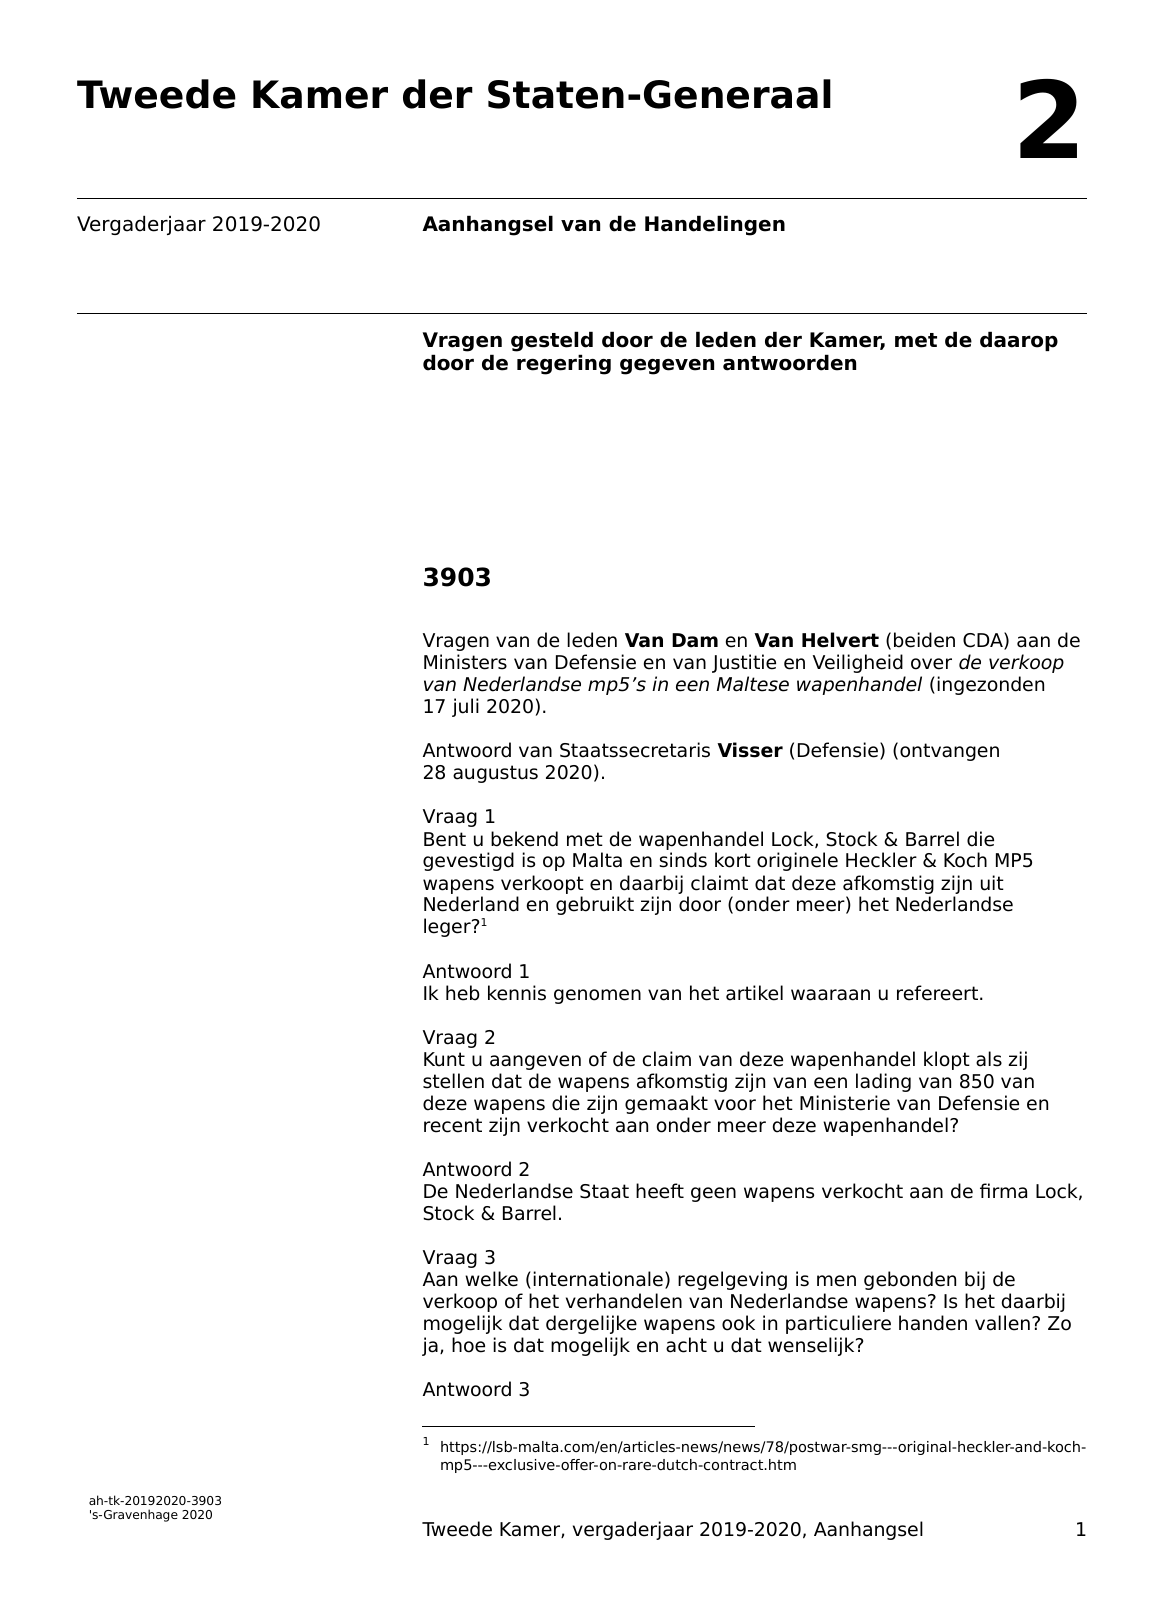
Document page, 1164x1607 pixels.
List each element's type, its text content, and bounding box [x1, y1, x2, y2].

text Antwoord 3 [422, 1379, 1087, 1401]
table_header Tweede Kamer der Staten-Generaal [77, 59, 886, 198]
text Aan welke (internationale) regelgeving is men gebonden bij de verkoop of het verhandelen van Nederlandse wapens? Is het daarbij mogelijk dat dergelijke wapens ook in particuliere handen vallen? Zo ja, hoe is dat mogelijk en acht u dat wenselijk? [422, 1269, 1087, 1357]
text Antwoord 1 [422, 961, 1087, 982]
text https://lsb-malta.com/en/articles-news/news/78/postwar-smg---original-heckler-and-koch-mp5---exclusive-offer-on-rare-dutch-contract.htm [422, 1435, 1087, 1474]
text Kunt u aangeven of de claim van deze wapenhandel klopt als zij stellen dat de wapens afkomstig zijn van een lading van 850 van deze wapens die zijn gemaakt voor het Ministerie van Defensie en recent zijn verkocht aan onder meer deze wapenhandel? [422, 1049, 1087, 1137]
text De Nederlandse Staat heeft geen wapens verkocht aan de firma Lock, Stock & Barrel. [422, 1181, 1087, 1225]
text 's-Gravenhage 2020 [88, 1508, 323, 1522]
text Antwoord van Staatssecretaris Visser (Defensie) (ontvangen 28 augustus 2020). [422, 740, 1087, 784]
table_cell [77, 314, 422, 375]
text Vraag 2 [422, 1027, 1087, 1049]
text ah-tk-20192020-3903 [88, 1494, 323, 1508]
text Vraag 3 [422, 1247, 1087, 1269]
table_header 2 [886, 59, 1087, 198]
text Antwoord 2 [422, 1159, 1087, 1181]
text Ik heb kennis genomen van het artikel waaraan u refereert. [422, 982, 1087, 1004]
table_cell Aanhangsel van de Handelingen [422, 199, 1087, 313]
text Vragen van de leden Van Dam en Van Helvert (beiden CDA) aan de Ministers van Defensie en van Justitie en Veiligheid over de verkoop van Nederlandse mp5’s in een Maltese wapenhandel (ingezonden 17 juli 2020). [422, 630, 1087, 718]
table_cell Vragen gesteld door de leden der Kamer, met de daarop door de regering gegeven antwoorden [422, 314, 1087, 375]
text Bent u bekend met de wapenhandel Lock, Stock & Barrel die gevestigd is op Malta en sinds kort originele Heckler & Koch MP5 wapens verkoopt en daarbij claimt dat deze afkomstig zijn uit Nederland en gebruikt zijn door (onder meer) het Nederlandse leger? [422, 828, 1087, 938]
text Vraag 1 [422, 806, 1087, 828]
text 3903 [422, 563, 1087, 592]
table_cell Vergaderjaar 2019-2020 [77, 199, 422, 313]
